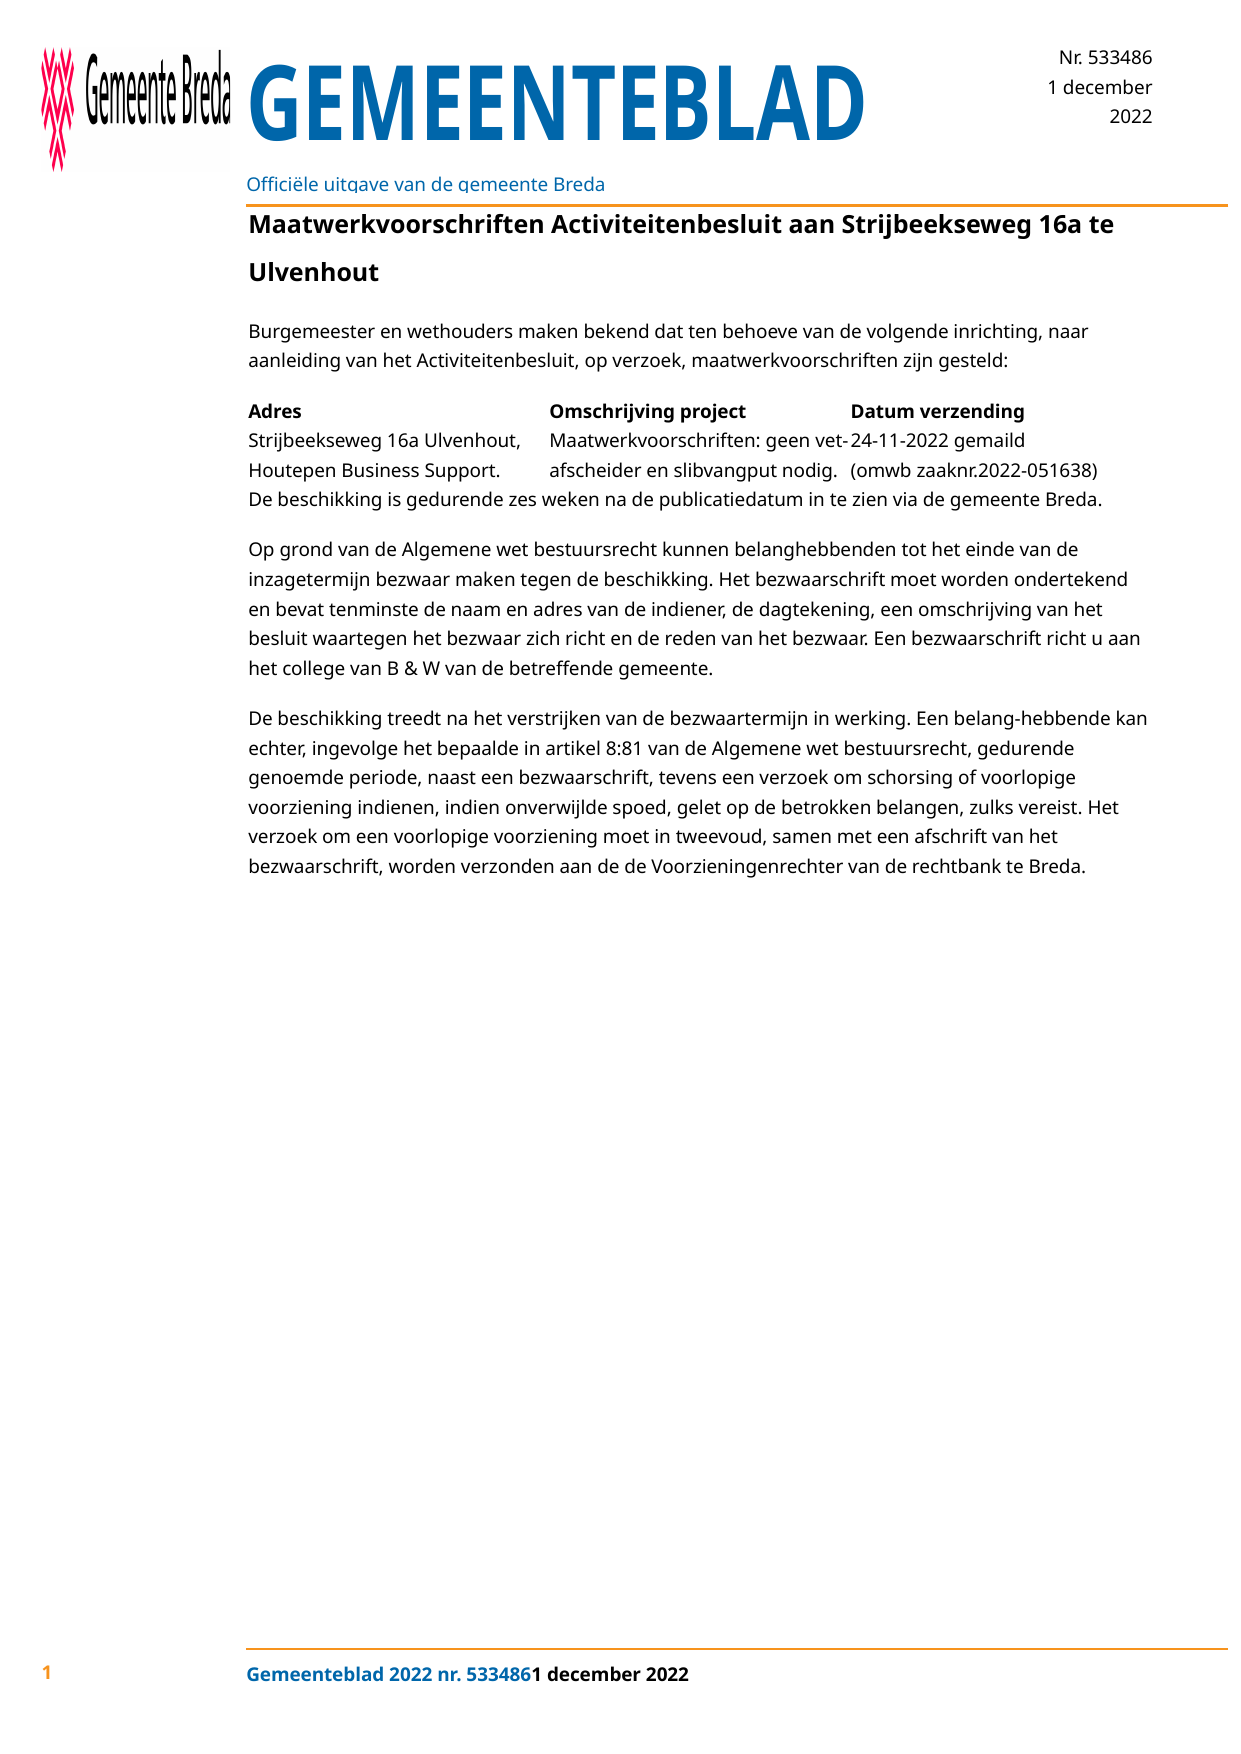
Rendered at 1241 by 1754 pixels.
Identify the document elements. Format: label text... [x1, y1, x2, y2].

text De beschikking treedt na het verstrijken van de bezwaartermijn in werking. Een belang-hebbende kan echter, ingevolge het bepaalde in artikel 8:81 van de Algemene wet bestuursrecht, gedurende genoemde periode, naast een bezwaarschrift, tevens een verzoek om schorsing of voorlopige voorziening indienen, indien onverwijlde spoed, gelet op de betrokken belangen, zulks vereist. Het verzoek om een voorlopige voorziening moet in tweevoud, samen met een afschrift van het bezwaarschrift, worden verzonden aan de de Voorzieningenrechter van de rechtbank te Breda. [248, 705, 1152, 879]
text De beschikking is gedurende zes weken na de publicatiedatum in te zien via de gemeente Breda. [248, 486, 1152, 512]
table_header Datum verzending 24-11-2022 gemaild (omwb zaaknr.2022-051638) [850, 398, 1152, 483]
table_header Omschrijving project Maatwerkvoorschriften: geen vet- afscheider en slibvangput nodig. [549, 398, 850, 483]
text Op grond van de Algemene wet bestuursrecht kunnen belanghebbenden tot het einde van de inzagetermijn bezwaar maken tegen de beschikking. Het bezwaarschrift moet worden ondertekend en bevat tenminste de naam en adres van de indiener, de dagtekening, een omschrijving van het besluit waartegen het bezwaar zich richt en de reden van het bezwaar. Een bezwaarschrift richt u aan het college van B & W van de betreffende gemeente. [248, 537, 1152, 681]
text Burgemeester en wethouders maken bekend dat ten behoeve van de volgende inrichting, naar aanleiding van het Activiteitenbesluit, op verzoek, maatwerkvoorschriften zijn gesteld: [248, 318, 1152, 373]
table_header Adres Strijbeekseweg 16a Ulvenhout, Houtepen Business Support. [248, 398, 549, 483]
picture [41, 47, 231, 172]
text Maatwerkvoorschriften Activiteitenbesluit aan Strijbeekseweg 16a te Ulvenhout [248, 207, 1152, 288]
